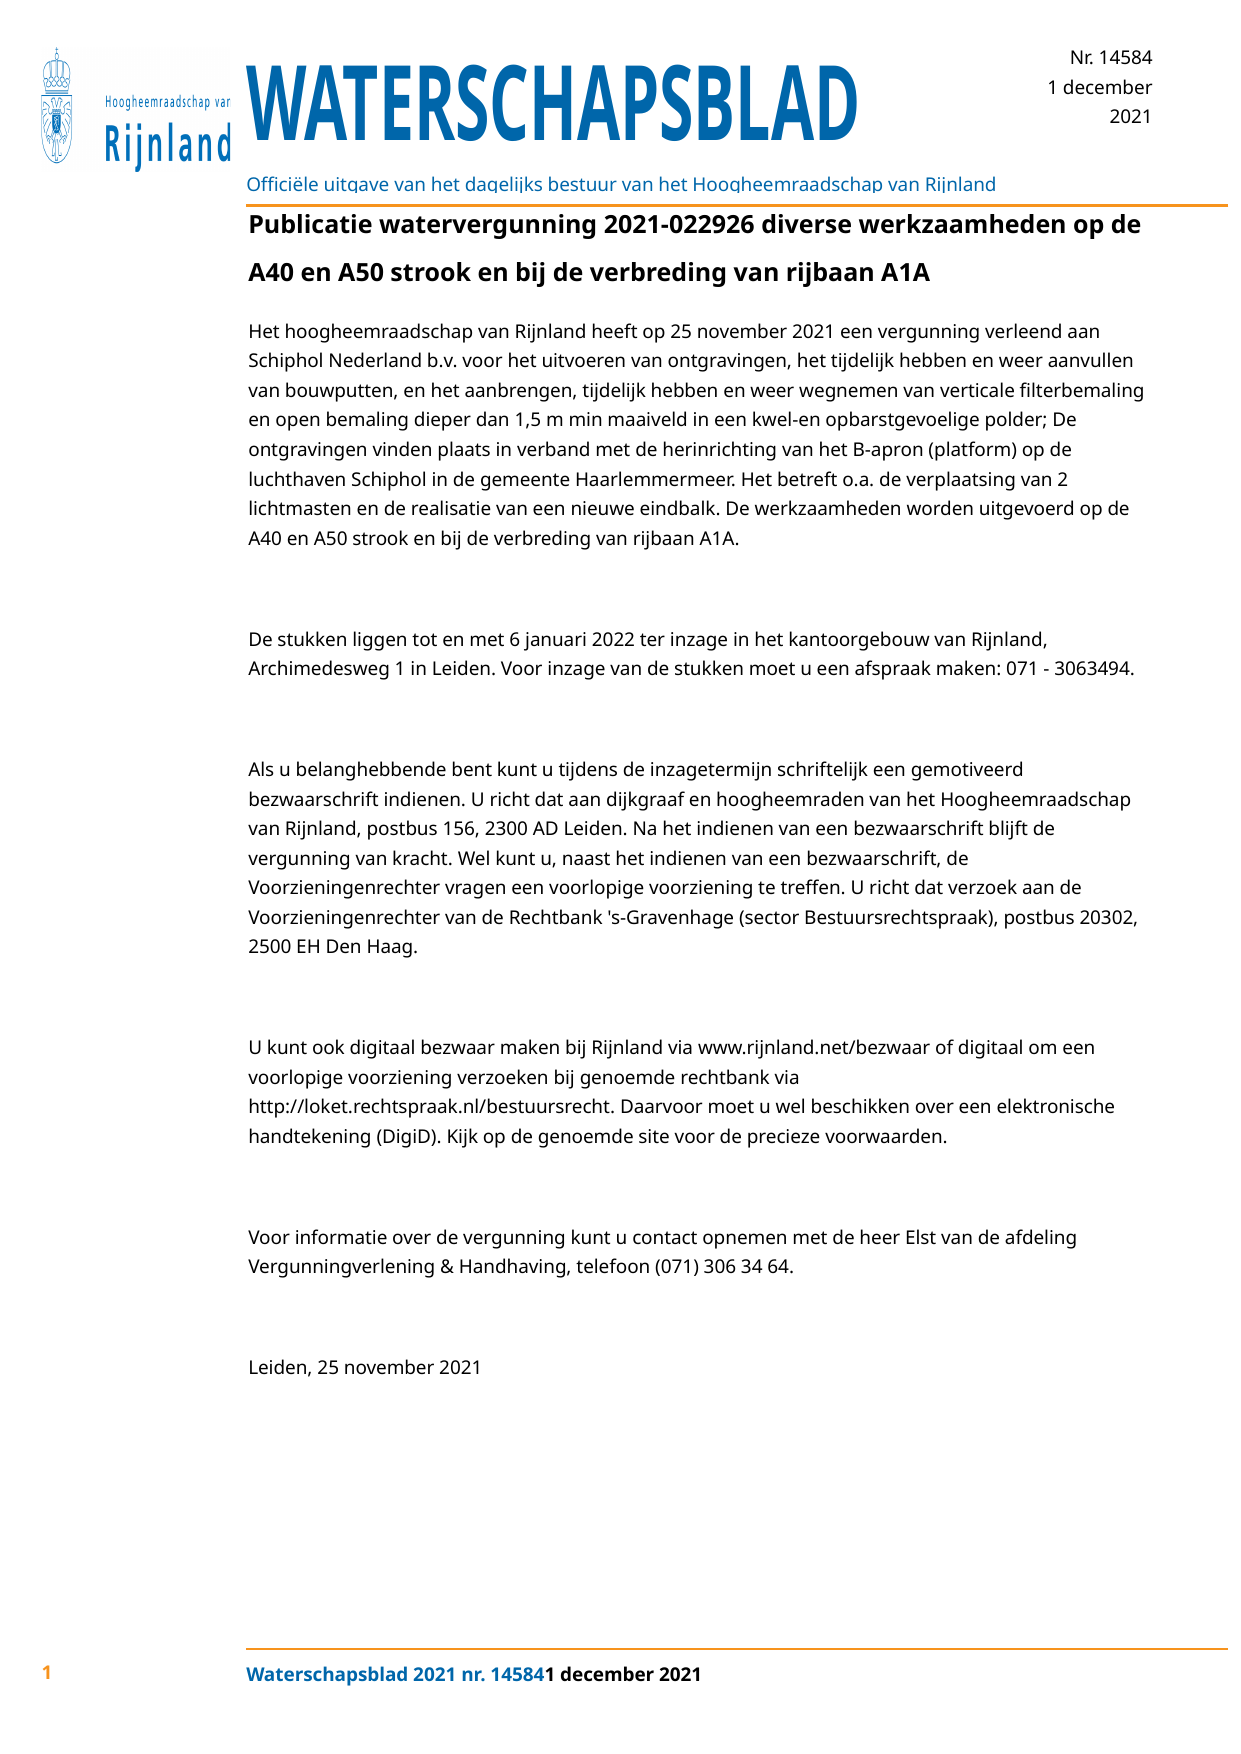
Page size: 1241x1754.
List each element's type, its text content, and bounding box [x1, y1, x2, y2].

text De stukken liggen tot en met 6 januari 2022 ter inzage in het kantoorgebouw van Rijnland, Archimedesweg 1 in Leiden. Voor inzage van de stukken moet u een afspraak maken: 071 - 3063494. [248, 626, 1152, 681]
text U kunt ook digitaal bezwaar maken bij Rijnland via www.rijnland.net/bezwaar of digitaal om een voorlopige voorziening verzoeken bij genoemde rechtbank via http://loket.rechtspraak.nl/bestuursrecht. Daarvoor moet u wel beschikken over een elektronische handtekening (DigiD). Kijk op de genoemde site voor de precieze voorwaarden. [248, 1034, 1152, 1149]
text Leiden, 25 november 2021 [248, 1354, 1152, 1380]
text Het hoogheemraadschap van Rijnland heeft op 25 november 2021 een vergunning verleend aan Schiphol Nederland b.v. voor het uitvoeren van ontgravingen, het tijdelijk hebben en weer aanvullen van bouwputten, en het aanbrengen, tijdelijk hebben en weer wegnemen van verticale filterbemaling en open bemaling dieper dan 1,5 m min maaiveld in een kwel-en opbarstgevoelige polder; De ontgravingen vinden plaats in verband met de herinrichting van het B-apron (platform) op de luchthaven Schiphol in de gemeente Haarlemmermeer. Het betreft o.a. de verplaatsing van 2 lichtmasten en de realisatie van een nieuwe eindbalk. De werkzaamheden worden uitgevoerd op de A40 en A50 strook en bij de verbreding van rijbaan A1A. [248, 318, 1152, 551]
text Voor informatie over de vergunning kunt u contact opnemen met de heer Elst van de afdeling Vergunningverlening & Handhaving, telefoon (071) 306 34 64. [248, 1224, 1152, 1279]
text Als u belanghebbende bent kunt u tijdens de inzagetermijn schriftelijk een gemotiveerd bezwaarschrift indienen. U richt dat aan dijkgraaf en hoogheemraden van het Hoogheemraadschap van Rijnland, postbus 156, 2300 AD Leiden. Na het indienen van een bezwaarschrift blijft de vergunning van kracht. Wel kunt u, naast het indienen van een bezwaarschrift, de Voorzieningenrechter vragen een voorlopige voorziening te treffen. U richt dat verzoek aan de Voorzieningenrechter van de Rechtbank 's-Gravenhage (sector Bestuursrechtspraak), postbus 20302, 2500 EH Den Haag. [248, 756, 1152, 959]
picture [41, 47, 231, 172]
text Publicatie watervergunning 2021-022926 diverse werkzaamheden op de A40 en A50 strook en bij de verbreding van rijbaan A1A [248, 207, 1152, 288]
